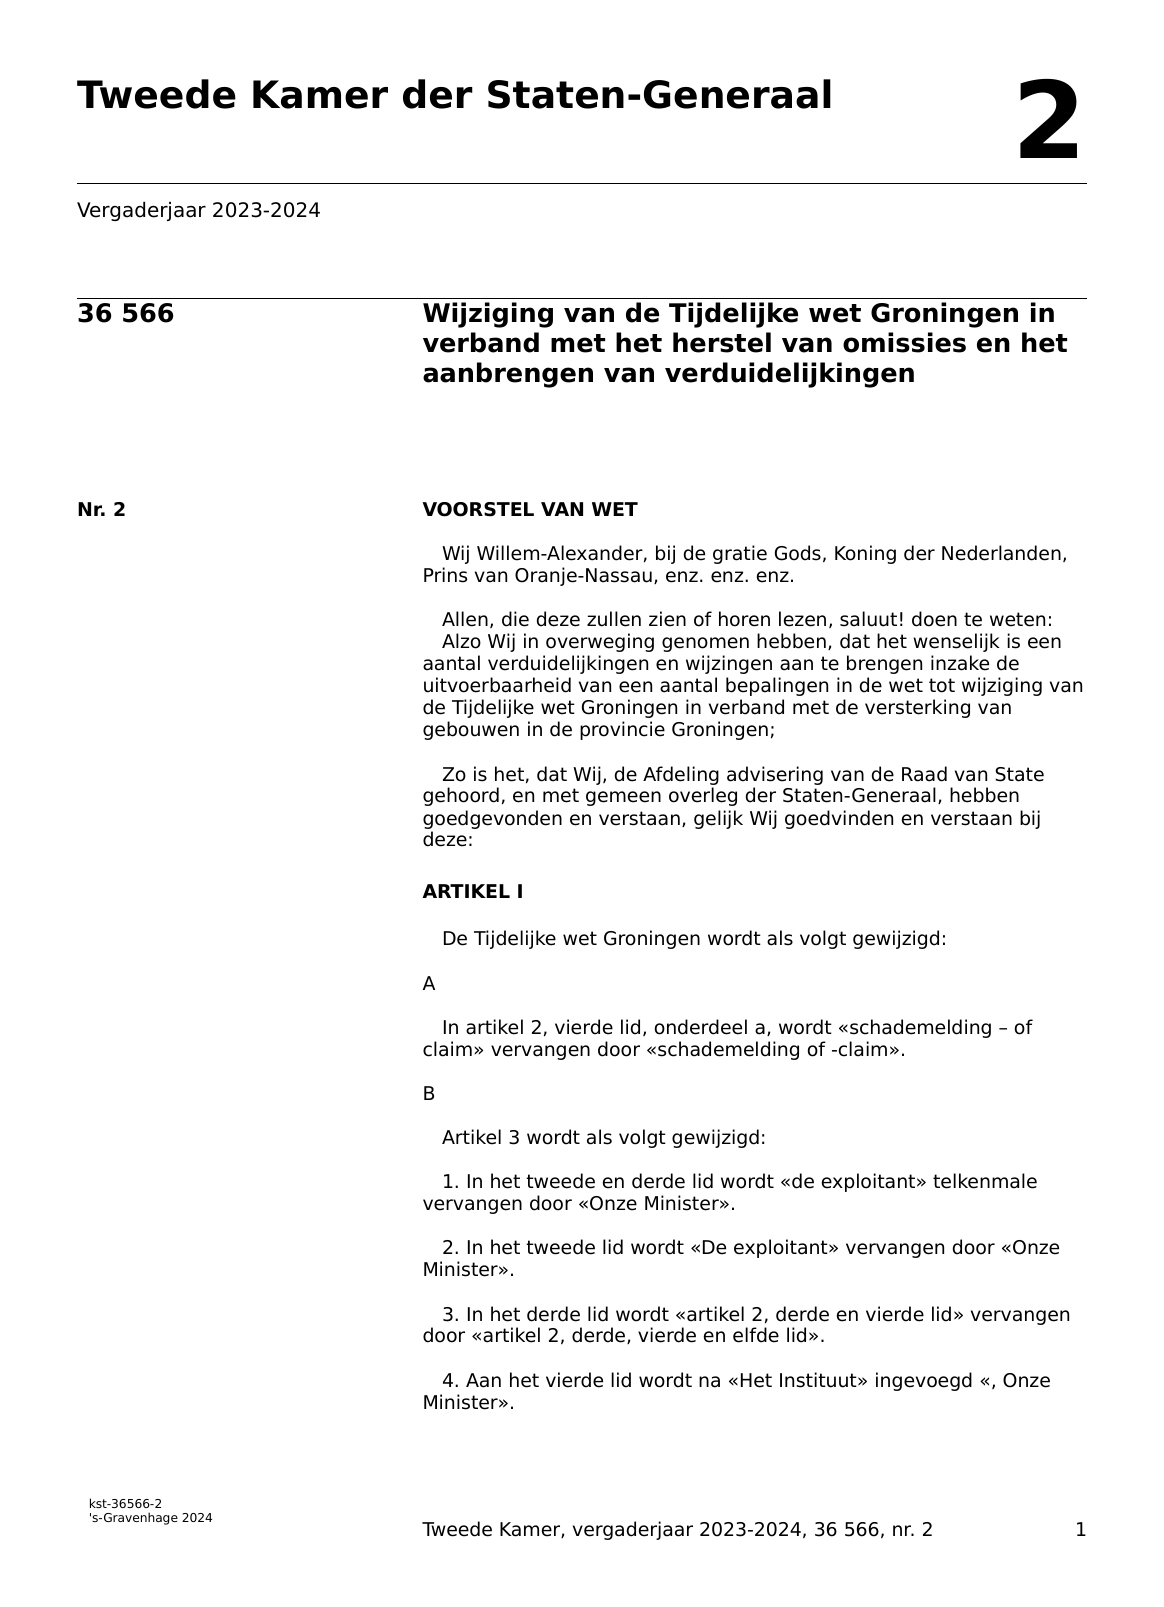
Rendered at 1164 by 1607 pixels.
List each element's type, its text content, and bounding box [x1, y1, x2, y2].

text Allen, die deze zullen zien of horen lezen, saluut! doen te weten: [422, 609, 1087, 631]
text 3. In het derde lid wordt «artikel 2, derde en vierde lid» vervangen door «artikel 2, derde, vierde en elfde lid». [422, 1303, 1087, 1347]
text B [422, 1083, 1087, 1105]
table_cell Vergaderjaar 2023-2024 [77, 184, 1087, 298]
subtitle Nr. 2 VOORSTEL VAN WET [77, 499, 1087, 521]
text Alzo Wij in overweging genomen hebben, dat het wenselijk is een aantal verduidelijkingen en wijzingen aan te brengen inzake de uitvoerbaarheid van een aantal bepalingen in de wet tot wijziging van de Tijdelijke wet Groningen in verband met de versterking van gebouwen in de provincie Groningen; [422, 631, 1087, 741]
text Artikel 3 wordt als volgt gewijzigd: [422, 1127, 1087, 1149]
text 2. In het tweede lid wordt «De exploitant» vervangen door «Onze Minister». [422, 1237, 1087, 1281]
text A [422, 972, 1087, 994]
text 's-Gravenhage 2024 [88, 1511, 323, 1525]
text Zo is het, dat Wij, de Afdeling advisering van de Raad van State gehoord, en met gemeen overleg der Staten-Generaal, hebben goedgevonden en verstaan, gelijk Wij goedvinden en verstaan bij deze: [422, 763, 1087, 851]
table_header Tweede Kamer der Staten-Generaal [77, 59, 886, 183]
text 1. In het tweede en derde lid wordt «de exploitant» telkenmale vervangen door «Onze Minister». [422, 1171, 1087, 1215]
text kst-36566-2 [88, 1497, 323, 1511]
subtitle 36 566 Wijziging van de Tijdelijke wet Groningen in verband met het herstel van omissies en het aanbrengen van verduidelijkingen [77, 299, 1087, 388]
text 4. Aan het vierde lid wordt na «Het Instituut» ingevoegd «, Onze Minister». [422, 1369, 1087, 1413]
subtitle ARTIKEL I [422, 881, 1087, 903]
text Wij Willem-Alexander, bij de gratie Gods, Koning der Nederlanden, Prins van Oranje-Nassau, enz. enz. enz. [422, 543, 1087, 587]
text In artikel 2, vierde lid, onderdeel a, wordt «schademelding – of claim» vervangen door «schademelding of -claim». [422, 1017, 1087, 1061]
text De Tijdelijke wet Groningen wordt als volgt gewijzigd: [422, 928, 1087, 950]
table_header 2 [886, 59, 1087, 183]
